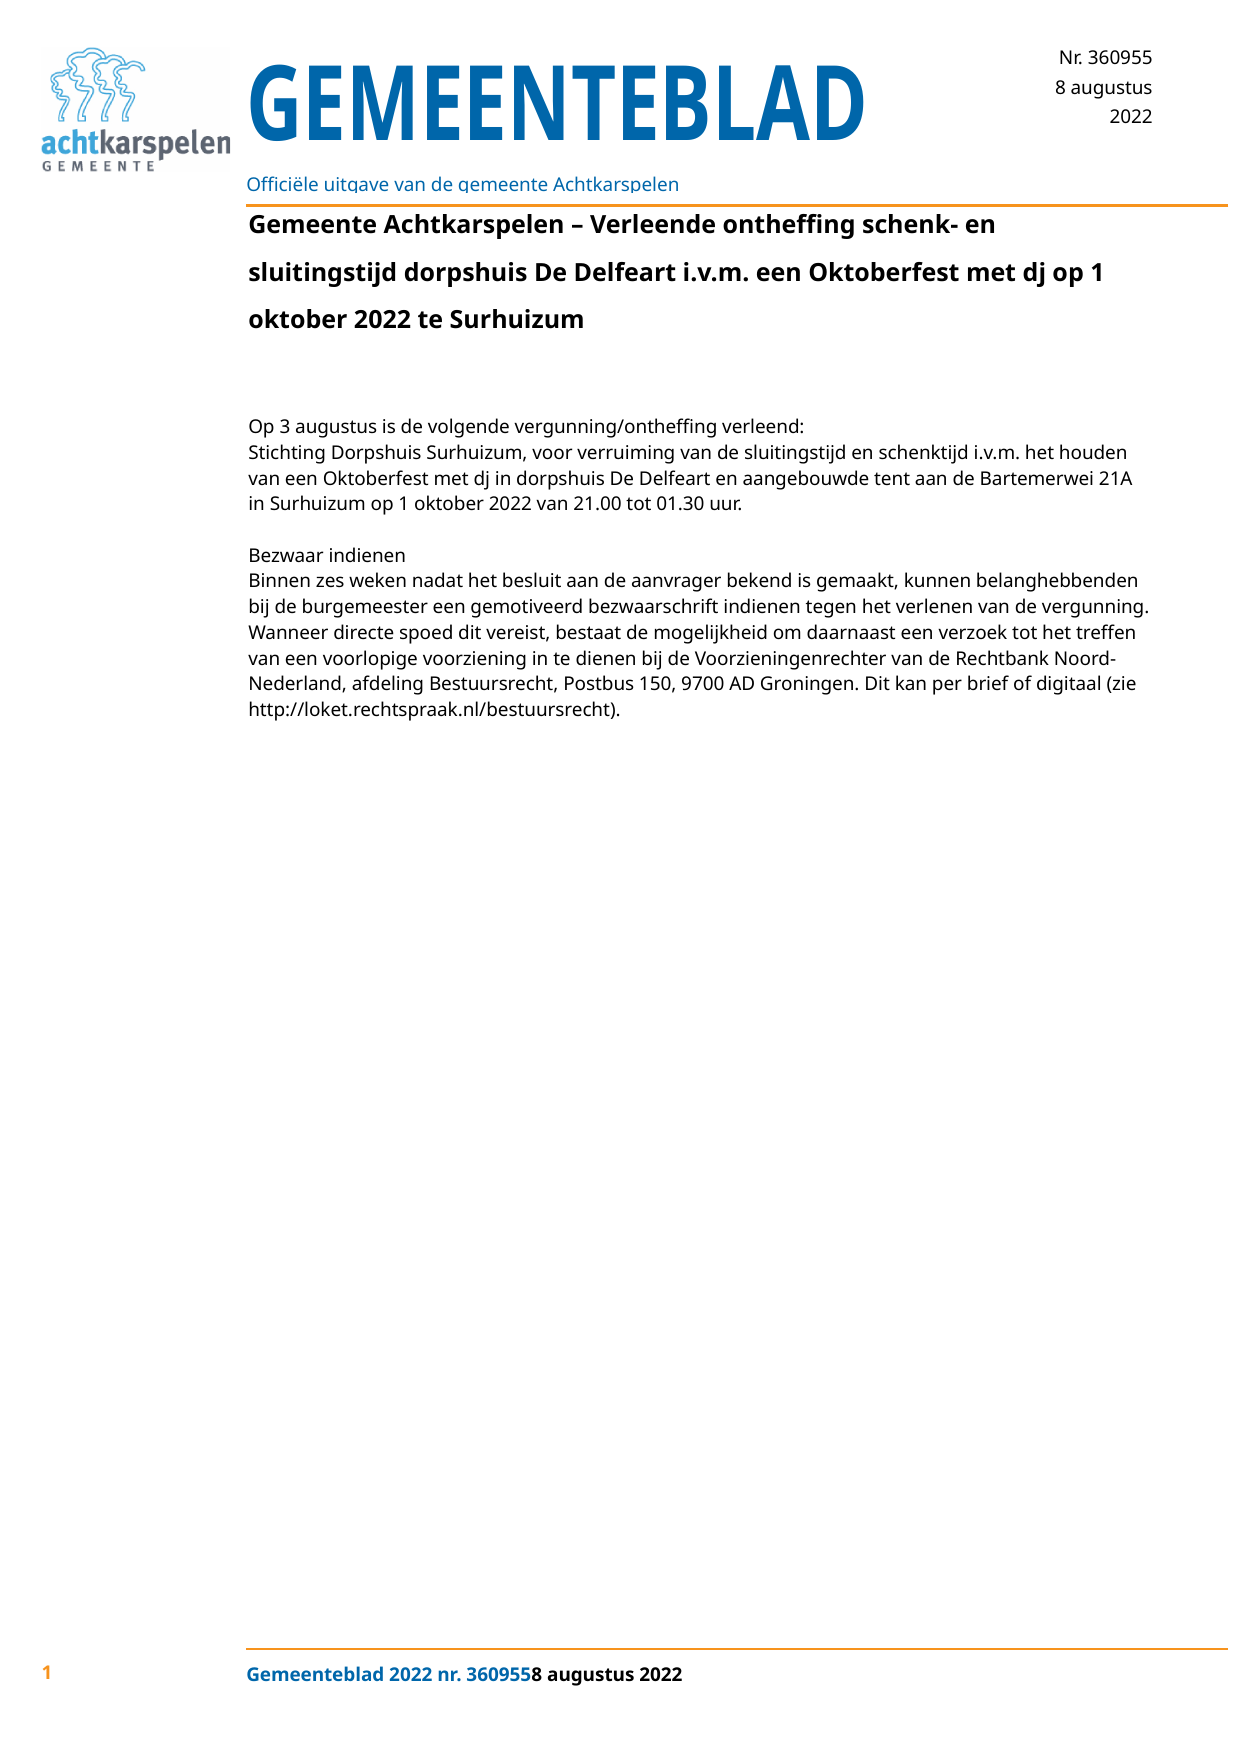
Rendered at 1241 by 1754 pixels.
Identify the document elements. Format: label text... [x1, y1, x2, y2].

text Op 3 augustus is de volgende vergunning/ontheffing verleend: [248, 413, 1152, 439]
text Binnen zes weken nadat het besluit aan de aanvrager bekend is gemaakt, kunnen belanghebbenden bij de burgemeester een gemotiveerd bezwaarschrift indienen tegen het verlenen van de vergunning. Wanneer directe spoed dit vereist, bestaat de mogelijkheid om daarnaast een verzoek tot het treffen van een voorlopige voorziening in te dienen bij de Voorzieningenrechter van de Rechtbank Noord-Nederland, afdeling Bestuursrecht, Postbus 150, 9700 AD Groningen. Dit kan per brief of digitaal (zie http://loket.rechtspraak.nl/bestuursrecht). [248, 568, 1152, 722]
picture [41, 47, 231, 172]
text Bezwaar indienen [248, 542, 1152, 568]
text Gemeente Achtkarspelen – Verleende ontheffing schenk- en sluitingstijd dorpshuis De Delfeart i.v.m. een Oktoberfest met dj op 1 oktober 2022 te Surhuizum [248, 207, 1152, 336]
text Stichting Dorpshuis Surhuizum, voor verruiming van de sluitingstijd en schenktijd i.v.m. het houden van een Oktoberfest met dj in dorpshuis De Delfeart en aangebouwde tent aan de Bartemerwei 21A in Surhuizum op 1 oktober 2022 van 21.00 tot 01.30 uur. [248, 439, 1152, 516]
